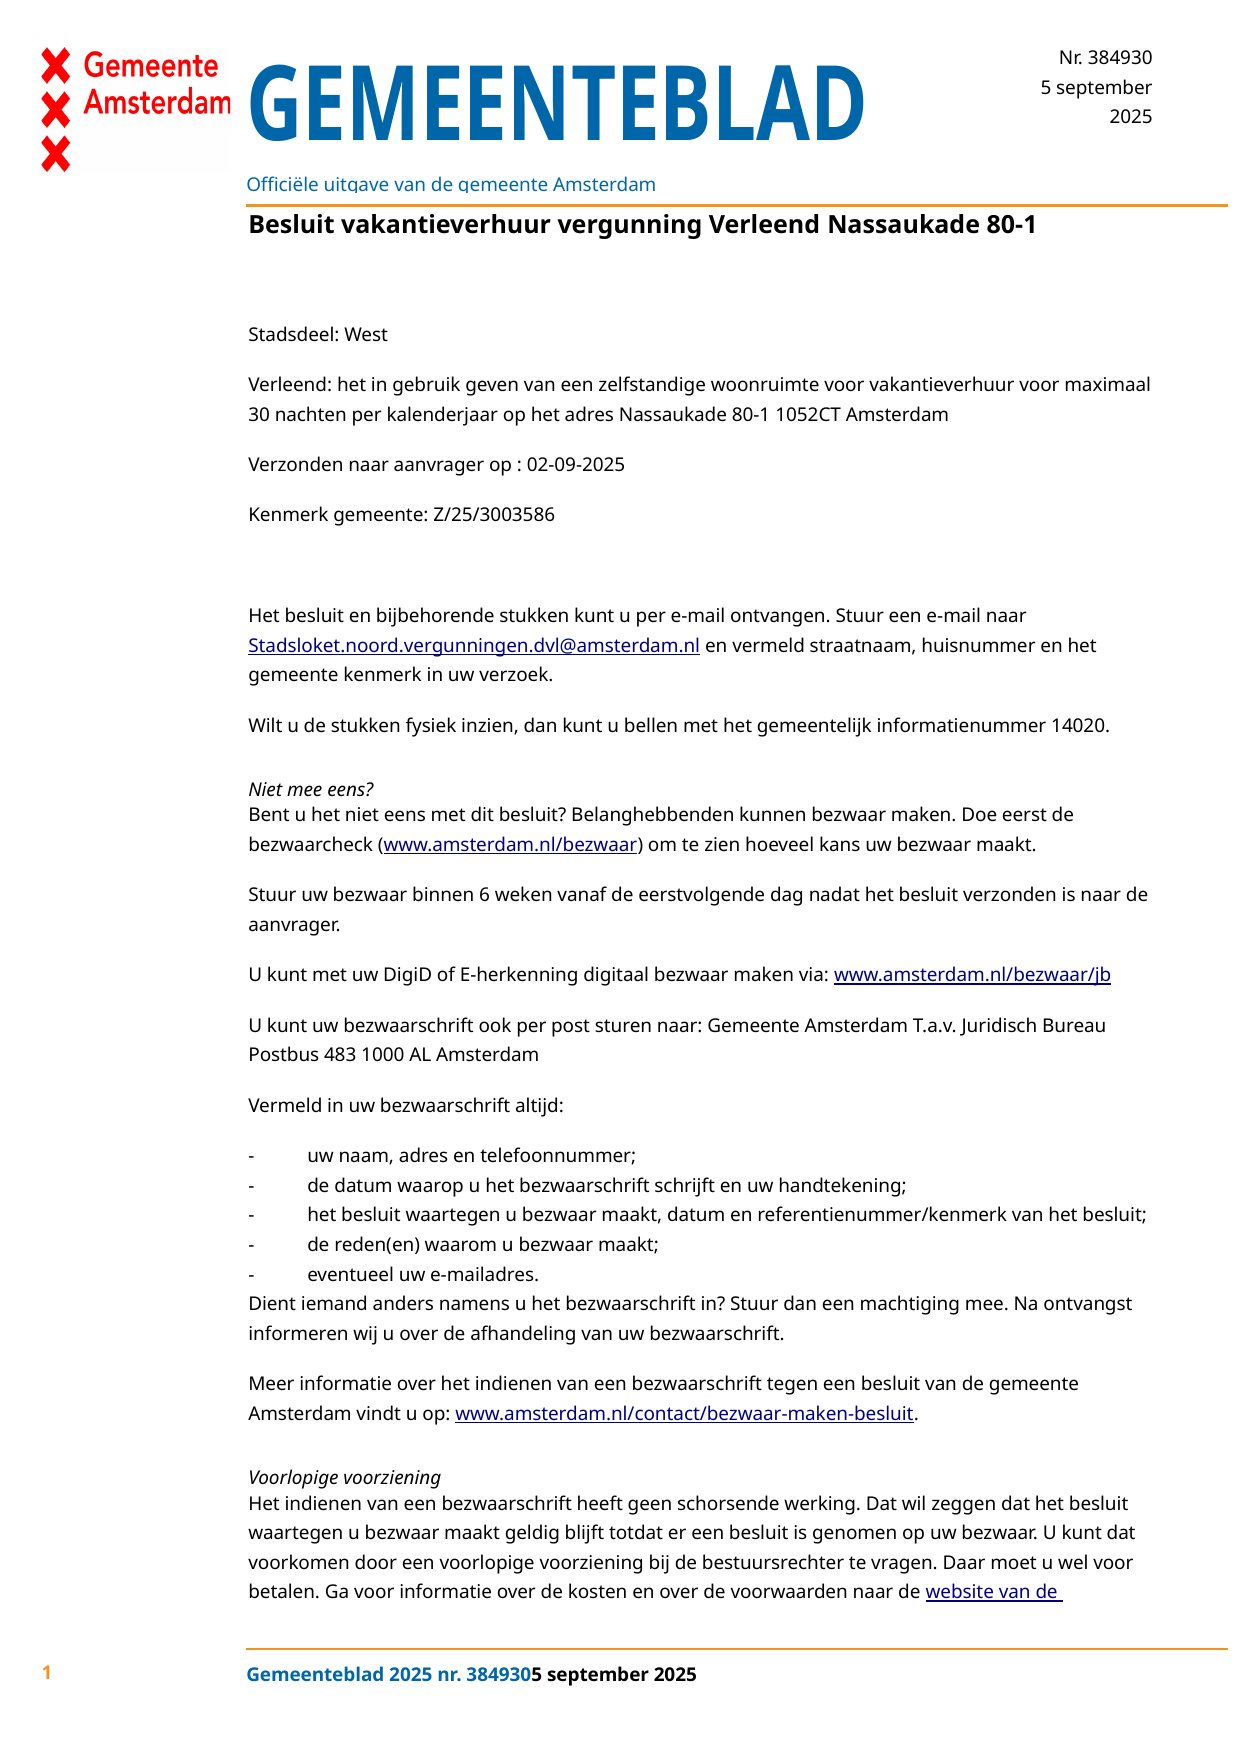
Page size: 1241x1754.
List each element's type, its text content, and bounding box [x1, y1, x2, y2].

list eventueel uw e-mailadres. [248, 1261, 1152, 1287]
text Verzonden naar aanvrager op : 02-09-2025 [248, 451, 1152, 477]
text Meer informatie over het indienen van een bezwaarschrift tegen een besluit van de gemeente Amsterdam vindt u op: www.amsterdam.nl/contact/bezwaar-maken-besluit. [248, 1370, 1152, 1426]
text Stuur uw bezwaar binnen 6 weken vanaf de eerstvolgende dag nadat het besluit verzonden is naar de aanvrager. [248, 882, 1152, 937]
text Besluit vakantieverhuur vergunning Verleend Nassaukade 80-1 [248, 207, 1152, 241]
text Vermeld in uw bezwaarschrift altijd: [248, 1092, 1152, 1118]
text Verleend: het in gebruik geven van een zelfstandige woonruimte voor vakantieverhuur voor maximaal 30 nachten per kalenderjaar op het adres Nassaukade 80-1 1052CT Amsterdam [248, 371, 1152, 426]
text Het besluit en bijbehorende stukken kunt u per e-mail ontvangen. Stuur een e-mail naar Stadsloket.noord.vergunningen.dvl@amsterdam.nl en vermeld straatnaam, huisnummer en het gemeente kenmerk in uw verzoek. [248, 602, 1152, 687]
text Bent u het niet eens met dit besluit? Belanghebbenden kunnen bezwaar maken. Doe eerst de bezwaarcheck (www.amsterdam.nl/bezwaar) om te zien hoeveel kans uw bezwaar maakt. [248, 802, 1152, 857]
text Dient iemand anders namens u het bezwaarschrift in? Stuur dan een machtiging mee. Na ontvangst informeren wij u over de afhandeling van uw bezwaarschrift. [248, 1290, 1152, 1346]
list uw naam, adres en telefoonnummer; [248, 1142, 1152, 1168]
text U kunt met uw DigiD of E-herkenning digitaal bezwaar maken via: www.amsterdam.nl/bezwaar/jb [248, 962, 1152, 987]
text Niet mee eens? [248, 776, 1152, 802]
list het besluit waartegen u bezwaar maakt, datum en referentienummer/kenmerk van het besluit; [248, 1202, 1152, 1227]
list de datum waarop u het bezwaarschrift schrijft en uw handtekening; [248, 1172, 1152, 1198]
list de reden(en) waarom u bezwaar maakt; [248, 1231, 1152, 1257]
text Wilt u de stukken fysiek inzien, dan kunt u bellen met het gemeentelijk informatienummer 14020. [248, 712, 1152, 738]
picture [41, 47, 231, 172]
text Het indienen van een bezwaarschrift heeft geen schorsende werking. Dat wil zeggen dat het besluit waartegen u bezwaar maakt geldig blijft totdat er een besluit is genomen op uw bezwaar. U kunt dat voorkomen door een voorlopige voorziening bij de bestuursrechter te vragen. Daar moet u wel voor betalen. Ga voor informatie over de kosten en over de voorwaarden naar de website van de [248, 1490, 1152, 1604]
text Kenmerk gemeente: Z/25/3003586 [248, 502, 1152, 527]
text U kunt uw bezwaarschrift ook per post sturen naar: Gemeente Amsterdam T.a.v. Juridisch Bureau Postbus 483 1000 AL Amsterdam [248, 1012, 1152, 1067]
text Stadsdeel: West [248, 321, 1152, 346]
text Voorlopige voorziening [248, 1464, 1152, 1490]
